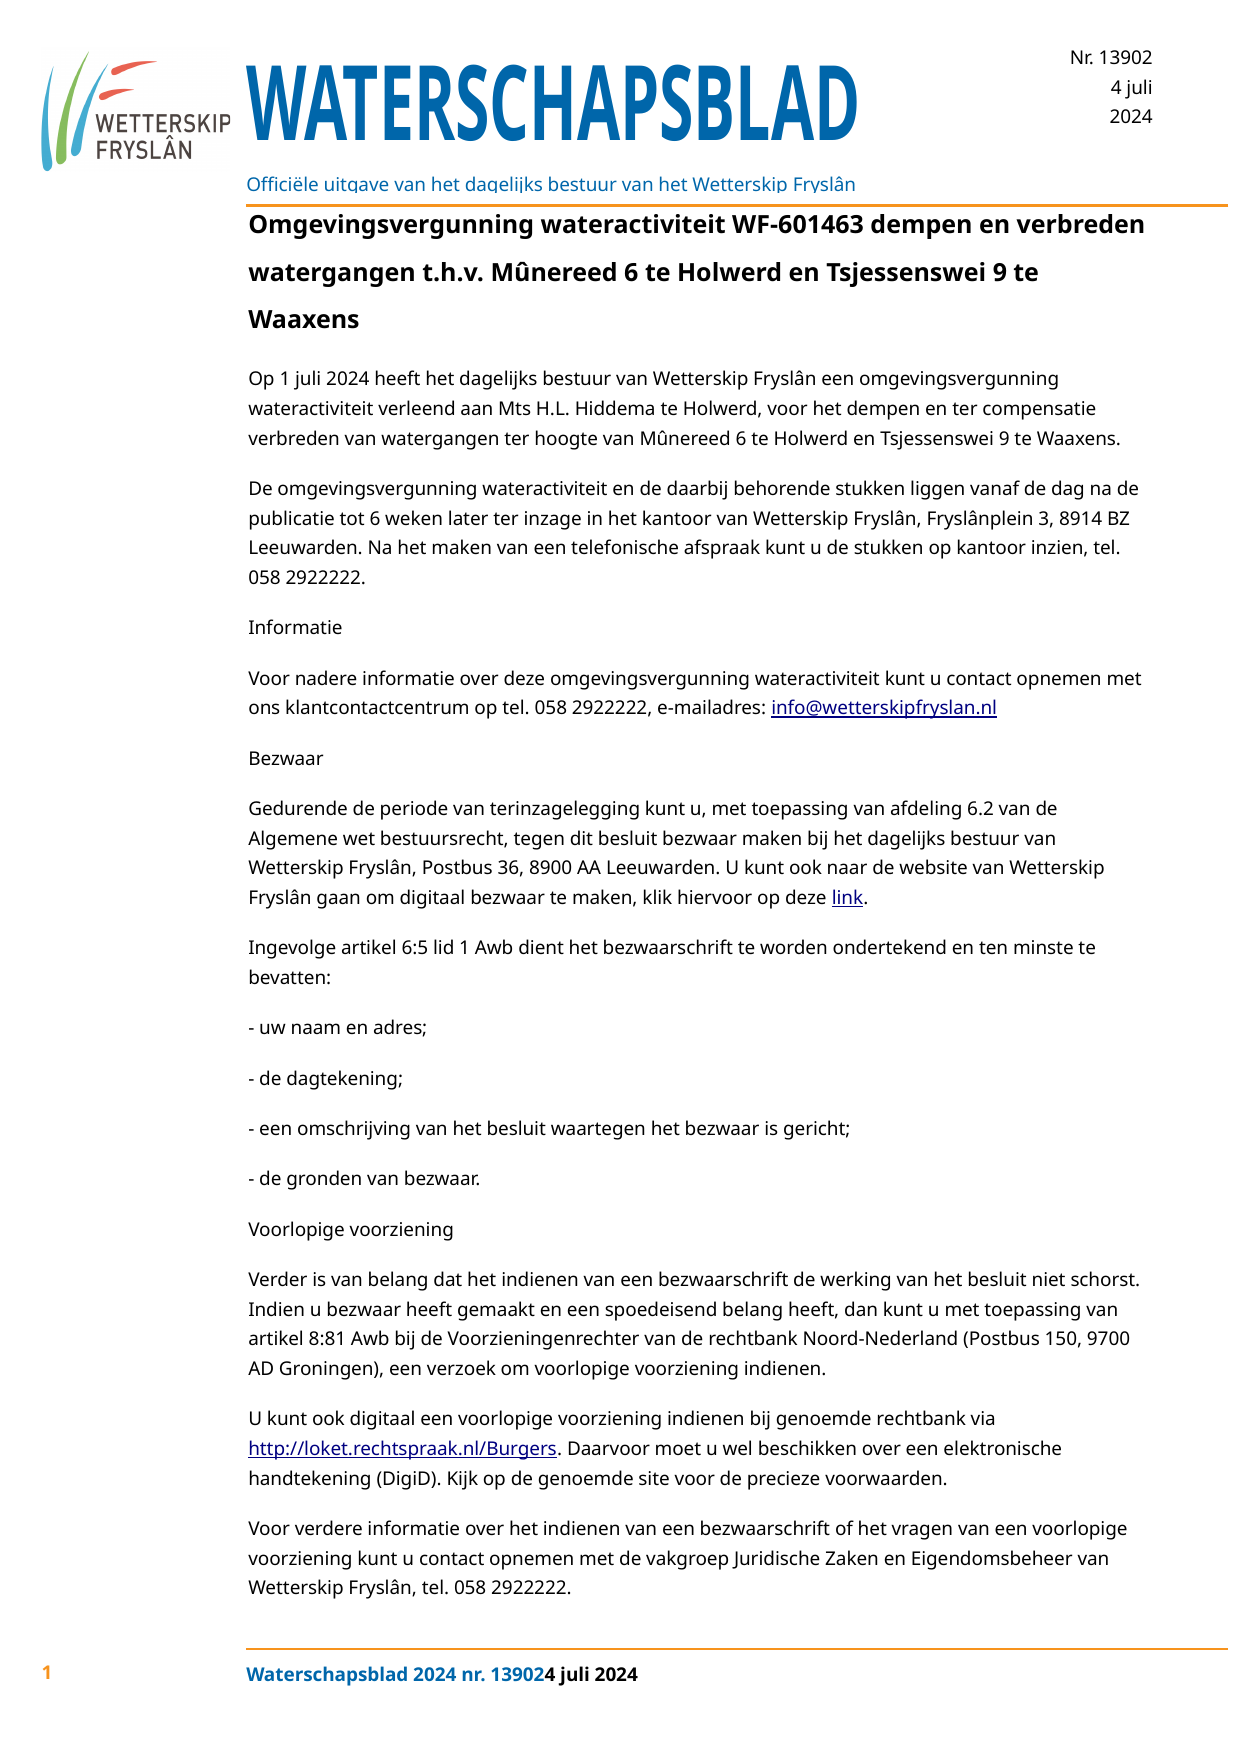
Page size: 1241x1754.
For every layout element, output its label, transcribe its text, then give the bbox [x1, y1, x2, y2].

text De omgevingsvergunning wateractiviteit en de daarbij behorende stukken liggen vanaf de dag na de publicatie tot 6 weken later ter inzage in het kantoor van Wetterskip Fryslân, Fryslânplein 3, 8914 BZ Leeuwarden. Na het maken van een telefonische afspraak kunt u de stukken op kantoor inzien, tel. 058 2922222. [248, 475, 1152, 589]
text - de gronden van bezwaar. [248, 1166, 1152, 1191]
text Gedurende de periode van terinzagelegging kunt u, met toepassing van afdeling 6.2 van de Algemene wet bestuursrecht, tegen dit besluit bezwaar maken bij het dagelijks bestuur van Wetterskip Fryslân, Postbus 36, 8900 AA Leeuwarden. U kunt ook naar de website van Wetterskip Fryslân gaan om digitaal bezwaar te maken, klik hiervoor op deze link. [248, 795, 1152, 909]
text Omgevingsvergunning wateractiviteit WF-601463 dempen en verbreden watergangen t.h.v. Mûnereed 6 te Holwerd en Tsjessenswei 9 te Waaxens [248, 207, 1152, 336]
text Verder is van belang dat het indienen van een bezwaarschrift de werking van het besluit niet schorst. Indien u bezwaar heeft gemaakt en een spoedeisend belang heeft, dan kunt u met toepassing van artikel 8:81 Awb bij de Voorzieningenrechter van de rechtbank Noord-Nederland (Postbus 150, 9700 AD Groningen), een verzoek om voorlopige voorziening indienen. [248, 1266, 1152, 1381]
text - de dagtekening; [248, 1065, 1152, 1090]
text Voorlopige voorziening [248, 1216, 1152, 1242]
text U kunt ook digitaal een voorlopige voorziening indienen bij genoemde rechtbank via http://loket.rechtspraak.nl/Burgers. Daarvoor moet u wel beschikken over een elektronische handtekening (DigiD). Kijk op de genoemde site voor de precieze voorwaarden. [248, 1406, 1152, 1490]
text Op 1 juli 2024 heeft het dagelijks bestuur van Wetterskip Fryslân een omgevingsvergunning wateractiviteit verleend aan Mts H.L. Hiddema te Holwerd, voor het dempen en ter compensatie verbreden van watergangen ter hoogte van Mûnereed 6 te Holwerd en Tsjessenswei 9 te Waaxens. [248, 366, 1152, 450]
text - een omschrijving van het besluit waartegen het bezwaar is gericht; [248, 1115, 1152, 1141]
picture [41, 47, 231, 172]
text Voor nadere informatie over deze omgevingsvergunning wateractiviteit kunt u contact opnemen met ons klantcontactcentrum op tel. 058 2922222, e-mailadres: info@wetterskipfryslan.nl [248, 665, 1152, 720]
text Ingevolge artikel 6:5 lid 1 Awb dient het bezwaarschrift te worden ondertekend en ten minste te bevatten: [248, 934, 1152, 989]
text Voor verdere informatie over het indienen van een bezwaarschrift of het vragen van een voorlopige voorziening kunt u contact opnemen met de vakgroep Juridische Zaken en Eigendomsbeheer van Wetterskip Fryslân, tel. 058 2922222. [248, 1515, 1152, 1600]
text - uw naam en adres; [248, 1014, 1152, 1040]
text Bezwaar [248, 745, 1152, 770]
text Informatie [248, 614, 1152, 640]
